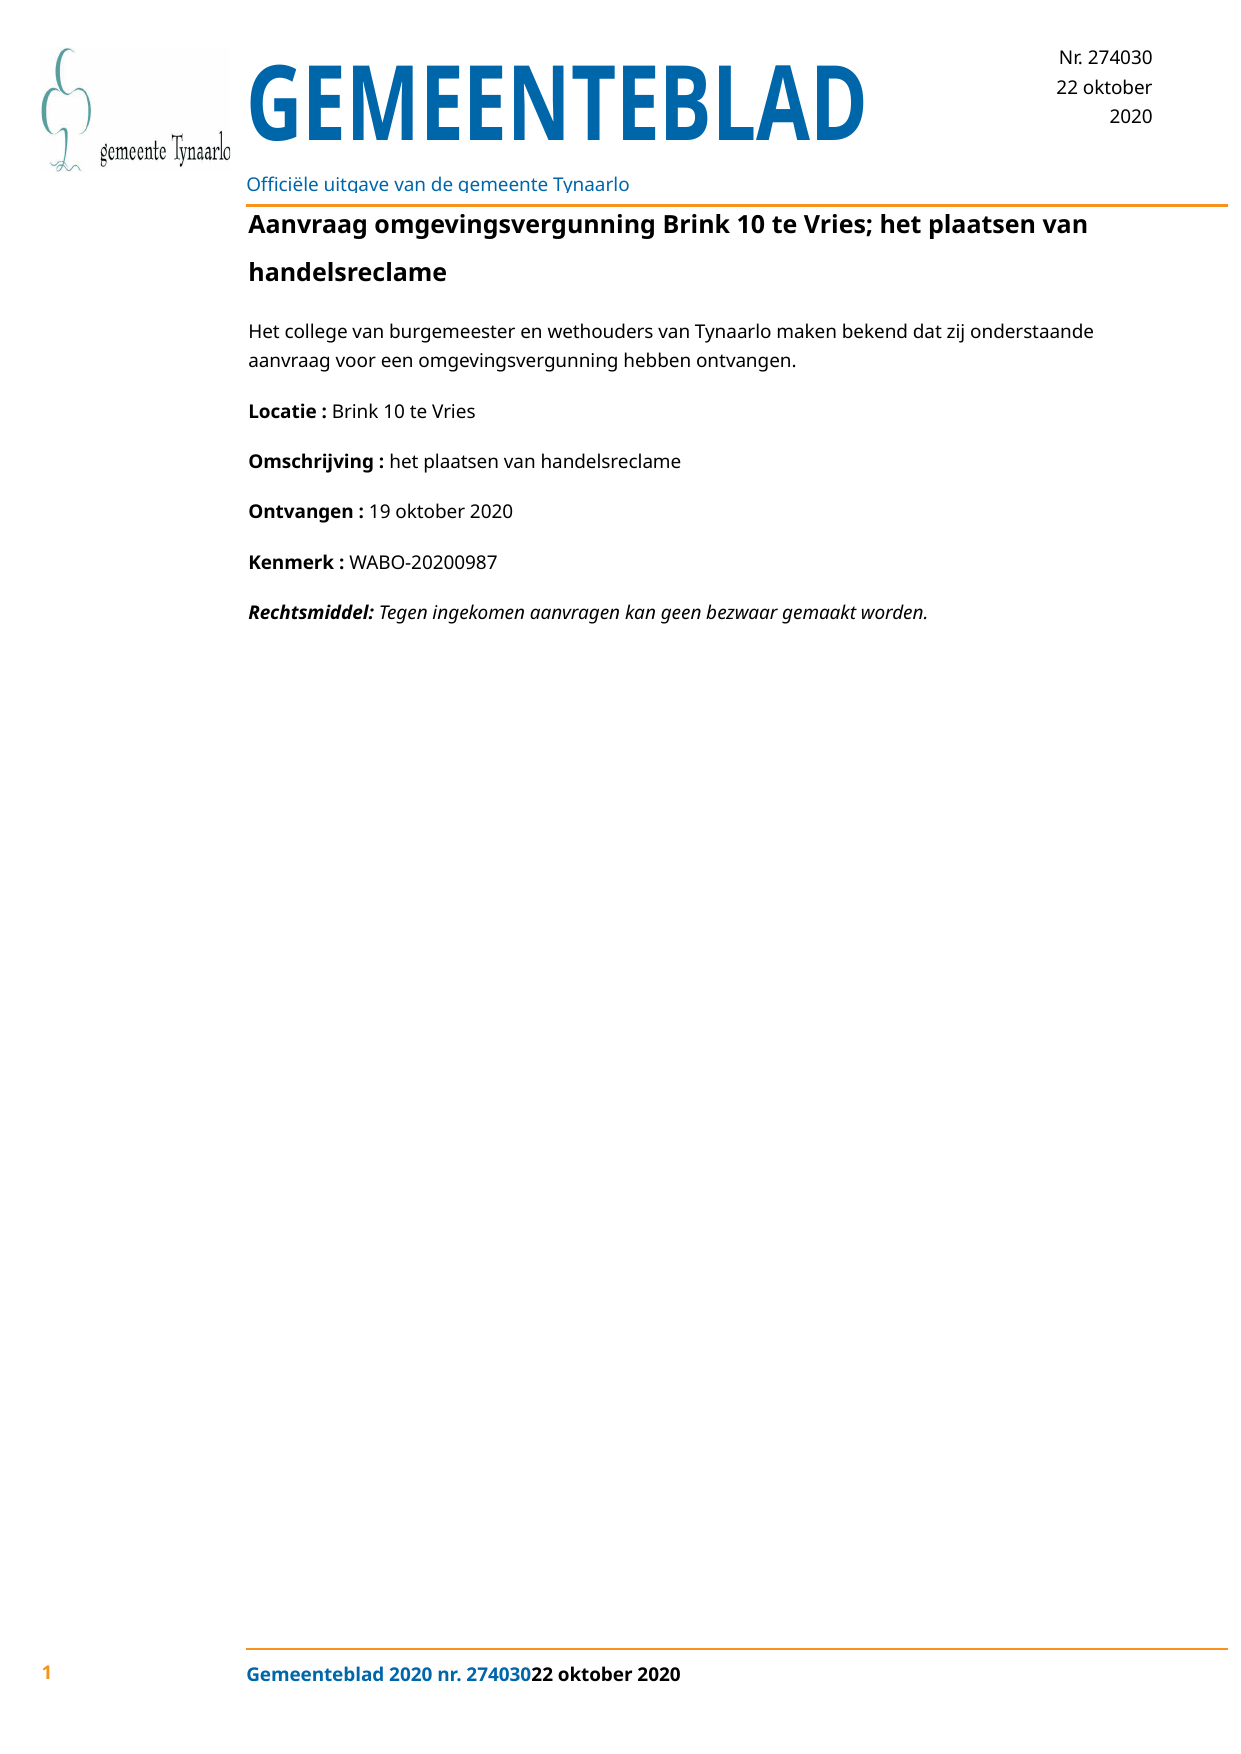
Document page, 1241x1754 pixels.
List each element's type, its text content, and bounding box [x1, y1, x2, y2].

text Rechtsmiddel: Tegen ingekomen aanvragen kan geen bezwaar gemaakt worden. [248, 599, 1152, 625]
text Ontvangen : 19 oktober 2020 [248, 499, 1152, 524]
text Omschrijving : het plaatsen van handelsreclame [248, 448, 1152, 474]
text Locatie : Brink 10 te Vries [248, 398, 1152, 424]
text Aanvraag omgevingsvergunning Brink 10 te Vries; het plaatsen van handelsreclame [248, 207, 1152, 288]
picture [41, 47, 231, 172]
text Kenmerk : WABO-20200987 [248, 549, 1152, 575]
text Het college van burgemeester en wethouders van Tynaarlo maken bekend dat zij onderstaande aanvraag voor een omgevingsvergunning hebben ontvangen. [248, 318, 1152, 373]
